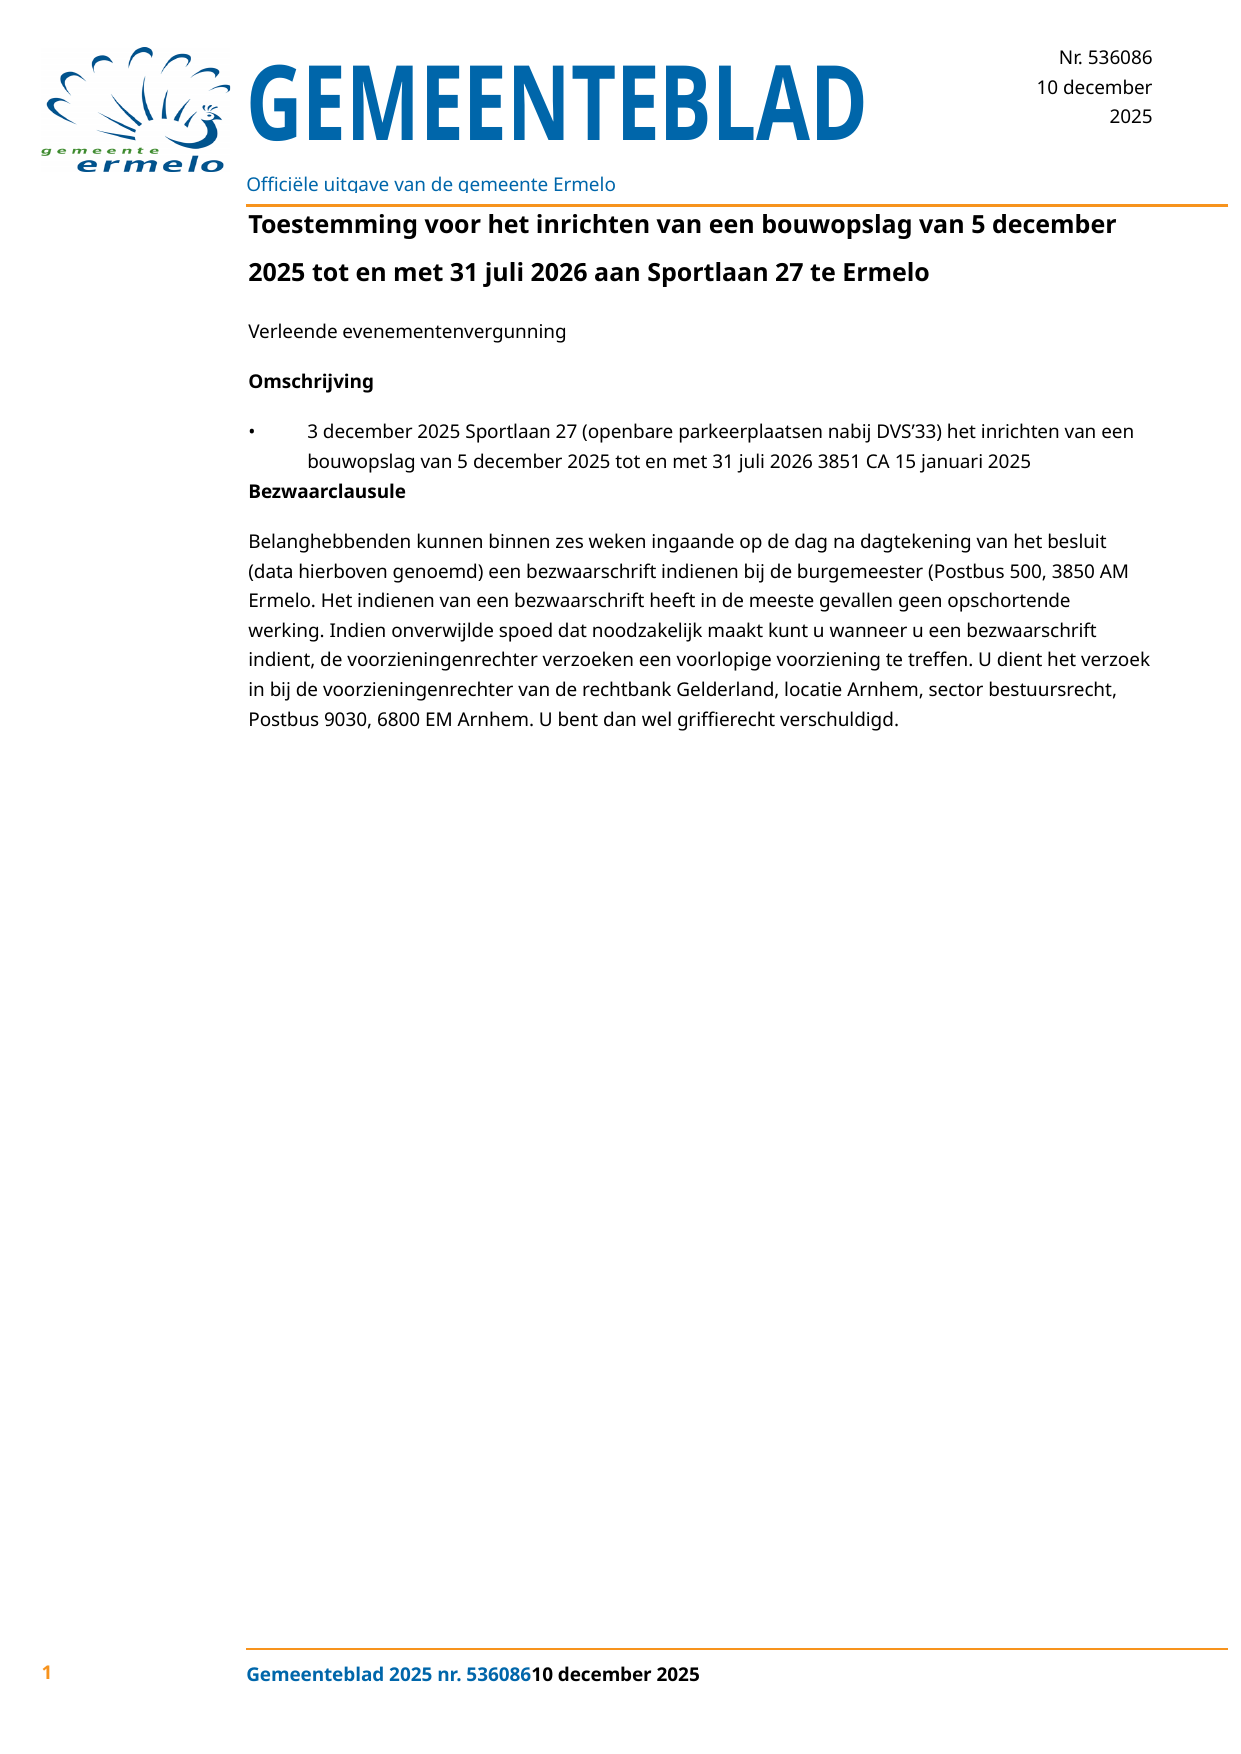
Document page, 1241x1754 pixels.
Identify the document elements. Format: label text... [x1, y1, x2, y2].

text Omschrijving [248, 368, 1152, 394]
picture [41, 47, 231, 172]
text Belanghebbenden kunnen binnen zes weken ingaande op de dag na dagtekening van het besluit (data hierboven genoemd) een bezwaarschrift indienen bij de burgemeester (Postbus 500, 3850 AM Ermelo. Het indienen van een bezwaarschrift heeft in de meeste gevallen geen opschortende werking. Indien onverwijlde spoed dat noodzakelijk maakt kunt u wanneer u een bezwaarschrift indient, de voorzieningenrechter verzoeken een voorlopige voorziening te treffen. U dient het verzoek in bij de voorzieningenrechter van de rechtbank Gelderland, locatie Arnhem, sector bestuursrecht, Postbus 9030, 6800 EM Arnhem. U bent dan wel griffierecht verschuldigd. [248, 528, 1152, 732]
text Toestemming voor het inrichten van een bouwopslag van 5 december 2025 tot en met 31 juli 2026 aan Sportlaan 27 te Ermelo [248, 207, 1152, 288]
text Verleende evenementenvergunning [248, 318, 1152, 344]
list 3 december 2025 Sportlaan 27 (openbare parkeerplaatsen nabij DVS’33) het inrichten van een bouwopslag van 5 december 2025 tot en met 31 juli 2026 3851 CA 15 januari 2025 [248, 419, 1152, 474]
text Bezwaarclausule [248, 478, 1152, 504]
